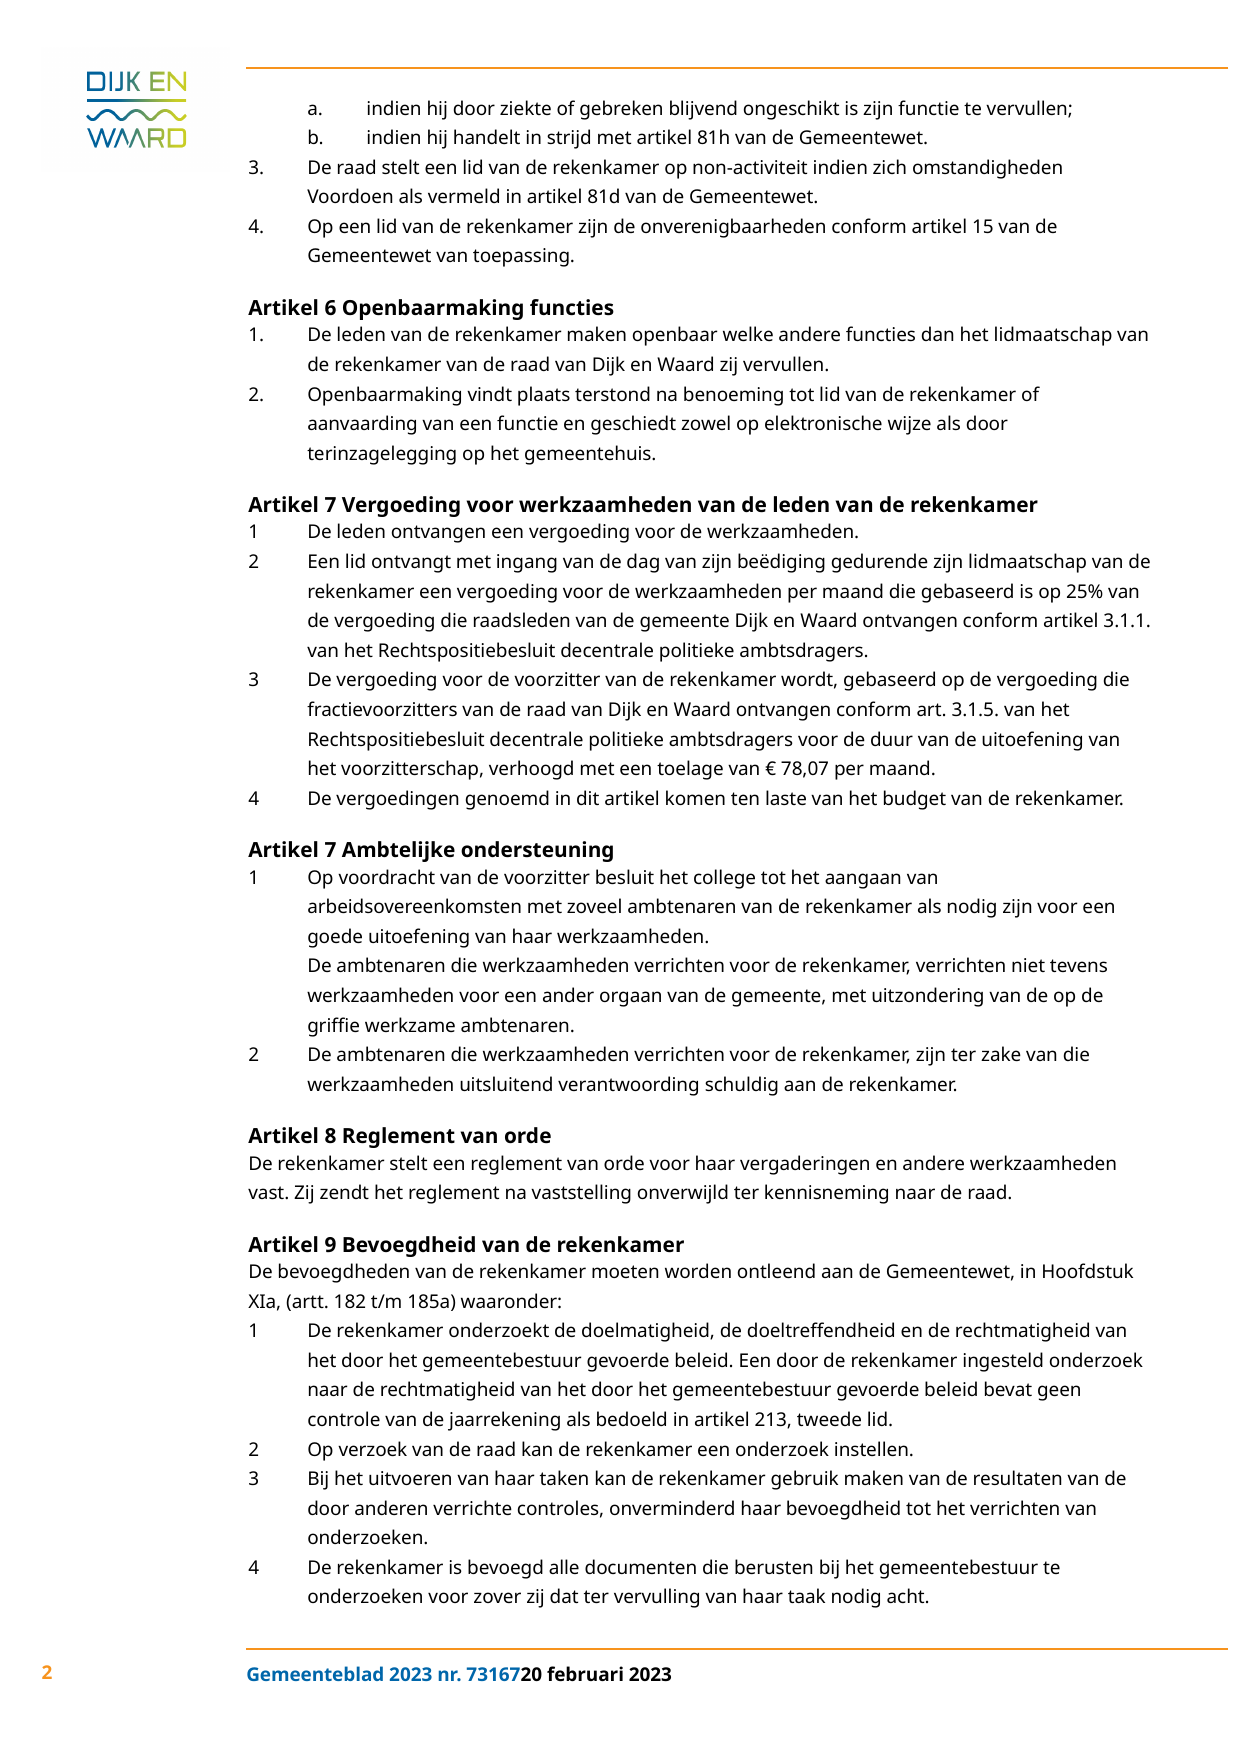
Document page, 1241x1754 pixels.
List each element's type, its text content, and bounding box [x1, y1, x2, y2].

list Op verzoek van de raad kan de rekenkamer een onderzoek instellen. [248, 1436, 1152, 1461]
text Artikel 8 Reglement van orde [248, 1121, 1152, 1150]
list indien hij door ziekte of gebreken blijvend ongeschikt is zijn functie te vervullen; [307, 95, 1152, 121]
text De bevoegdheden van de rekenkamer moeten worden ontleend aan de Gemeentewet, in Hoofdstuk XIa, (artt. 182 t/m 185a) waaronder: [248, 1258, 1152, 1313]
list Op een lid van de rekenkamer zijn de onverenigbaarheden conform artikel 15 van de Gemeentewet van toepassing. [248, 213, 1152, 268]
text Artikel 7 Vergoeding voor werkzaamheden van de leden van de rekenkamer [248, 490, 1152, 519]
list De raad stelt een lid van de rekenkamer op non-activiteit indien zich omstandigheden Voordoen als vermeld in artikel 81d van de Gemeentewet. [248, 154, 1152, 209]
picture [41, 47, 231, 172]
list De vergoeding voor de voorzitter van de rekenkamer wordt, gebaseerd op de vergoeding die fractievoorzitters van de raad van Dijk en Waard ontvangen conform art. 3.1.5. van het Rechtspositiebesluit decentrale politieke ambtsdragers voor de duur van de uitoefening van het voorzitterschap, verhoogd met een toelage van € 78,07 per maand. [248, 667, 1152, 781]
list De rekenkamer onderzoekt de doelmatigheid, de doeltreffendheid en de rechtmatigheid van het door het gemeentebestuur gevoerde beleid. Een door de rekenkamer ingesteld onderzoek naar de rechtmatigheid van het door het gemeentebestuur gevoerde beleid bevat geen controle van de jaarrekening als bedoeld in artikel 213, tweede lid. [248, 1317, 1152, 1432]
list De leden van de rekenkamer maken openbaar welke andere functies dan het lidmaatschap van de rekenkamer van de raad van Dijk en Waard zij vervullen. [248, 322, 1152, 377]
text Artikel 9 Bevoegdheid van de rekenkamer [248, 1230, 1152, 1258]
list De ambtenaren die werkzaamheden verrichten voor de rekenkamer, verrichten niet tevens werkzaamheden voor een ander orgaan van de gemeente, met uitzondering van de op de griffie werkzame ambtenaren. [248, 953, 1152, 1037]
list indien hij handelt in strijd met artikel 81h van de Gemeentewet. [307, 124, 1152, 150]
list Openbaarmaking vindt plaats terstond na benoeming tot lid van de rekenkamer of aanvaarding van een functie en geschiedt zowel op elektronische wijze als door terinzagelegging op het gemeentehuis. [248, 381, 1152, 466]
text Artikel 7 Ambtelijke ondersteuning [248, 835, 1152, 864]
text Artikel 6 Openbaarmaking functies [248, 293, 1152, 322]
list Bij het uitvoeren van haar taken kan de rekenkamer gebruik maken van de resultaten van de door anderen verrichte controles, onverminderd haar bevoegdheid tot het verrichten van onderzoeken. [248, 1465, 1152, 1550]
list De vergoedingen genoemd in dit artikel komen ten laste van het budget van de rekenkamer. [248, 785, 1152, 811]
list De leden ontvangen een vergoeding voor de werkzaamheden. [248, 519, 1152, 544]
list De ambtenaren die werkzaamheden verrichten voor de rekenkamer, zijn ter zake van die werkzaamheden uitsluitend verantwoording schuldig aan de rekenkamer. [248, 1041, 1152, 1097]
list Een lid ontvangt met ingang van de dag van zijn beëdiging gedurende zijn lidmaatschap van de rekenkamer een vergoeding voor de werkzaamheden per maand die gebaseerd is op 25% van de vergoeding die raadsleden van de gemeente Dijk en Waard ontvangen conform artikel 3.1.1. van het Rechtspositiebesluit decentrale politieke ambtsdragers. [248, 548, 1152, 663]
text De rekenkamer stelt een reglement van orde voor haar vergaderingen en andere werkzaamheden vast. Zij zendt het reglement na vaststelling onverwijld ter kennisneming naar de raad. [248, 1150, 1152, 1205]
list Op voordracht van de voorzitter besluit het college tot het aangaan van arbeidsovereenkomsten met zoveel ambtenaren van de rekenkamer als nodig zijn voor een goede uitoefening van haar werkzaamheden. [248, 864, 1152, 949]
list De rekenkamer is bevoegd alle documenten die berusten bij het gemeentebestuur te onderzoeken voor zover zij dat ter vervulling van haar taak nodig acht. [248, 1554, 1152, 1609]
